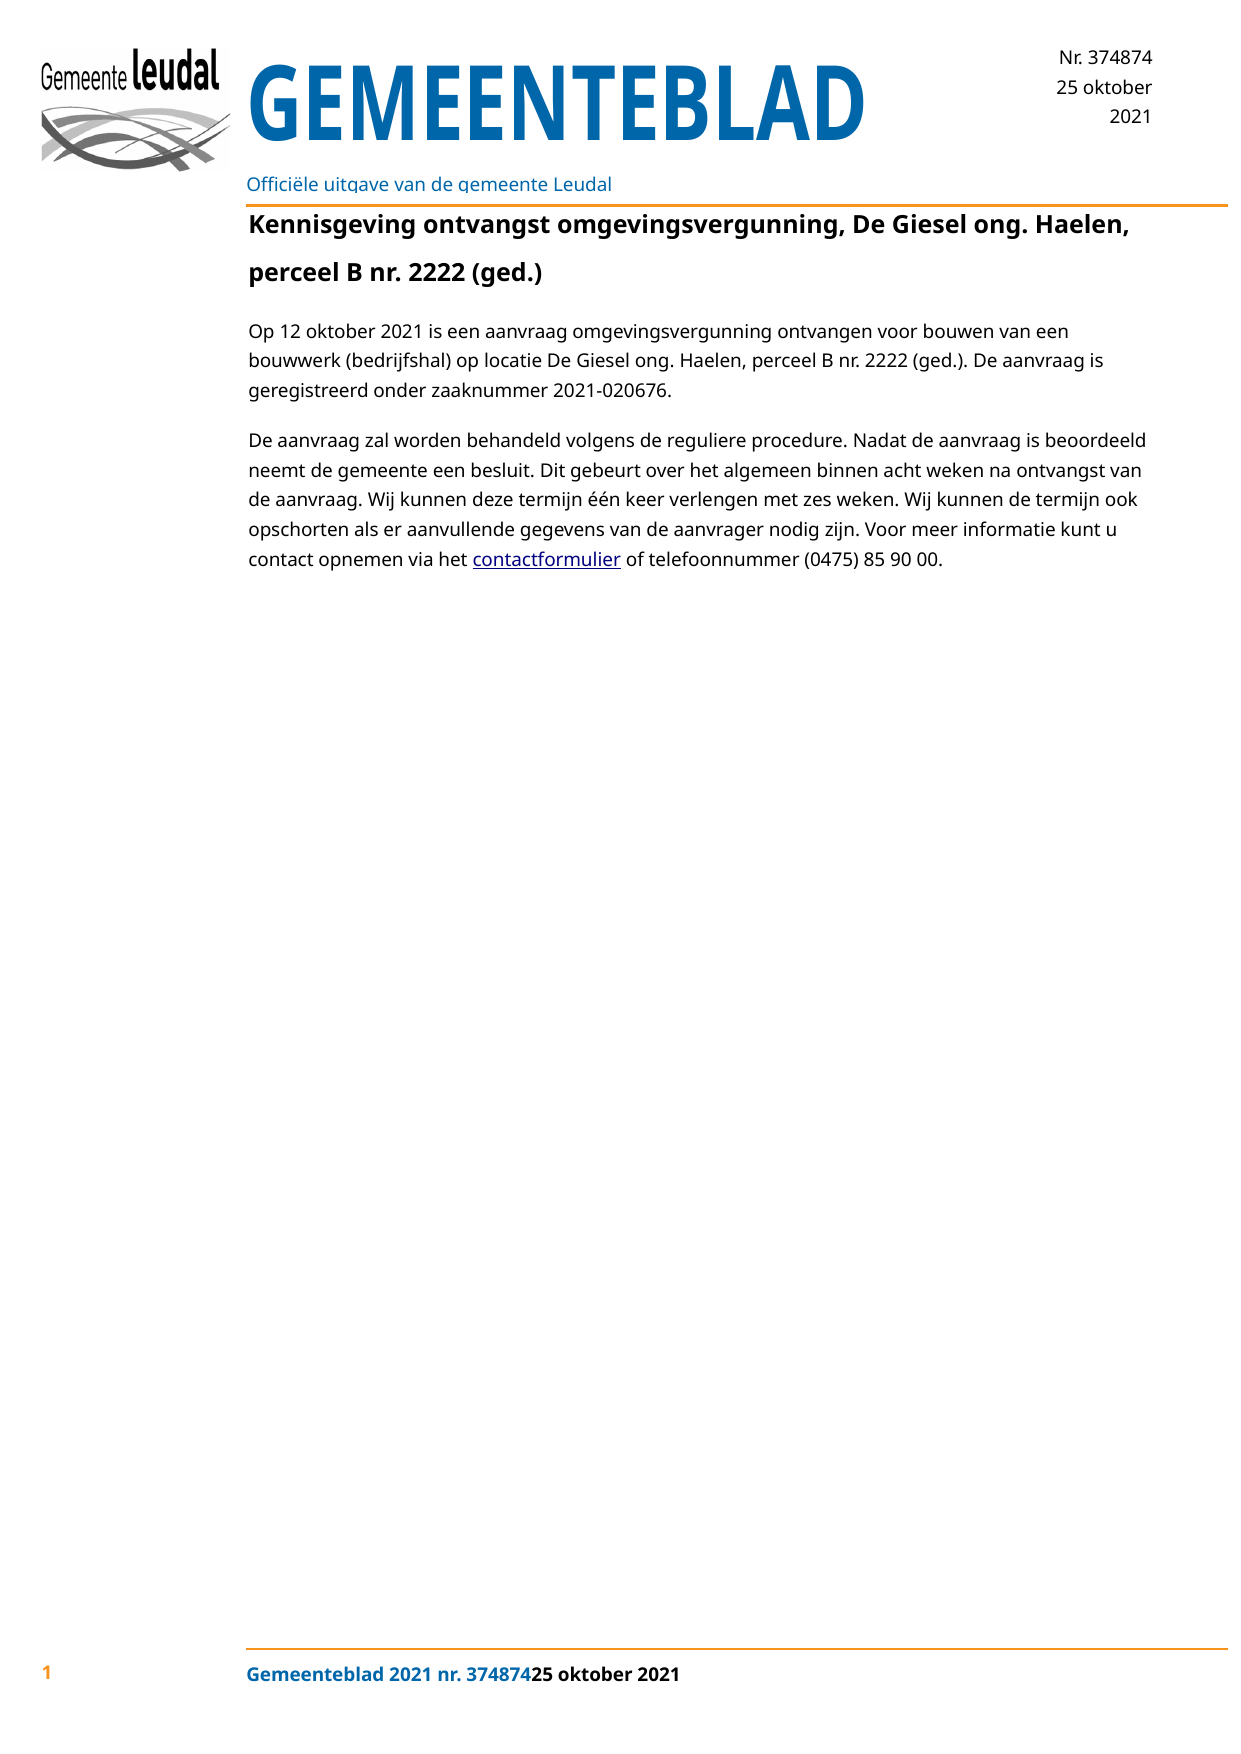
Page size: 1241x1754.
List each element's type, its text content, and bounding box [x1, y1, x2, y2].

text De aanvraag zal worden behandeld volgens de reguliere procedure. Nadat de aanvraag is beoordeeld neemt de gemeente een besluit. Dit gebeurt over het algemeen binnen acht weken na ontvangst van de aanvraag. Wij kunnen deze termijn één keer verlengen met zes weken. Wij kunnen de termijn ook opschorten als er aanvullende gegevens van de aanvrager nodig zijn. Voor meer informatie kunt u contact opnemen via het contactformulier of telefoonnummer (0475) 85 90 00. [248, 427, 1152, 572]
text Kennisgeving ontvangst omgevingsvergunning, De Giesel ong. Haelen, perceel B nr. 2222 (ged.) [248, 207, 1152, 288]
picture [41, 47, 231, 172]
text Op 12 oktober 2021 is een aanvraag omgevingsvergunning ontvangen voor bouwen van een bouwwerk (bedrijfshal) op locatie De Giesel ong. Haelen, perceel B nr. 2222 (ged.). De aanvraag is geregistreerd onder zaaknummer 2021-020676. [248, 318, 1152, 403]
